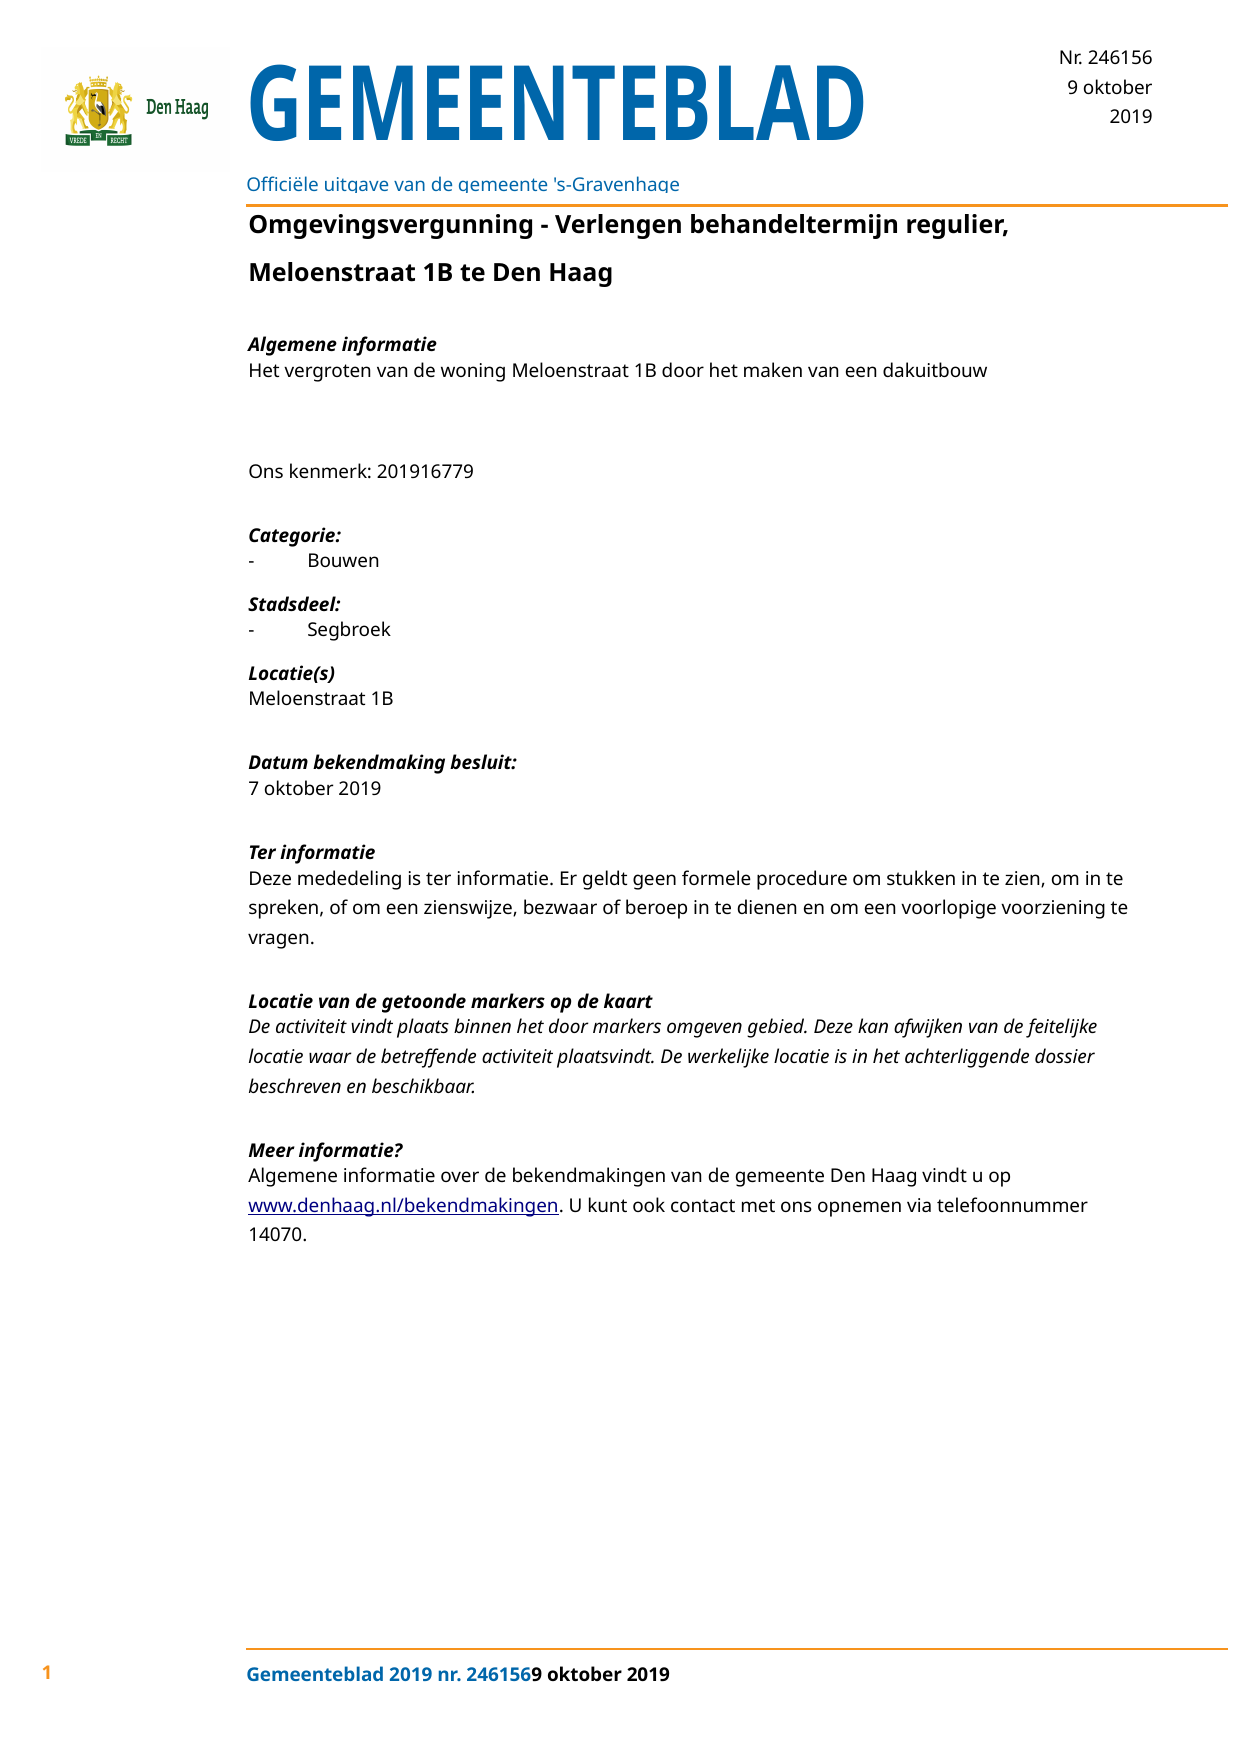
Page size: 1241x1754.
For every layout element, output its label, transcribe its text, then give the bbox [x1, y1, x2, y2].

text Meloenstraat 1B [248, 685, 1152, 711]
text Locatie van de getoonde markers op de kaart [248, 988, 1152, 1014]
text Algemene informatie over de bekendmakingen van de gemeente Den Haag vindt u op www.denhaag.nl/bekendmakingen. U kunt ook contact met ons opnemen via telefoonnummer 14070. [248, 1162, 1152, 1247]
text Deze mededeling is ter informatie. Er geldt geen formele procedure om stukken in te zien, om in te spreken, of om een zienswijze, bezwaar of beroep in te dienen en om een voorlopige voorziening te vragen. [248, 865, 1152, 950]
text Datum bekendmaking besluit: [248, 749, 1152, 775]
text Locatie(s) [248, 660, 1152, 685]
text Ons kenmerk: 201916779 [248, 458, 1152, 484]
text De activiteit vindt plaats binnen het door markers omgeven gebied. Deze kan afwijken van de feitelijke locatie waar de betreffende activiteit plaatsvindt. De werkelijke locatie is in het achterliggende dossier beschreven en beschikbaar. [248, 1014, 1152, 1098]
list Bouwen [248, 548, 1152, 573]
text Het vergroten van de woning Meloenstraat 1B door het maken van een dakuitbouw [248, 357, 1152, 383]
text Stadsdeel: [248, 591, 1152, 617]
text Categorie: [248, 522, 1152, 548]
text Algemene informatie [248, 331, 1152, 357]
text Ter informatie [248, 839, 1152, 865]
picture [41, 47, 231, 172]
text Omgevingsvergunning - Verlengen behandeltermijn regulier, Meloenstraat 1B te Den Haag [248, 207, 1152, 288]
text 7 oktober 2019 [248, 775, 1152, 801]
text Meer informatie? [248, 1137, 1152, 1162]
list Segbroek [248, 617, 1152, 642]
